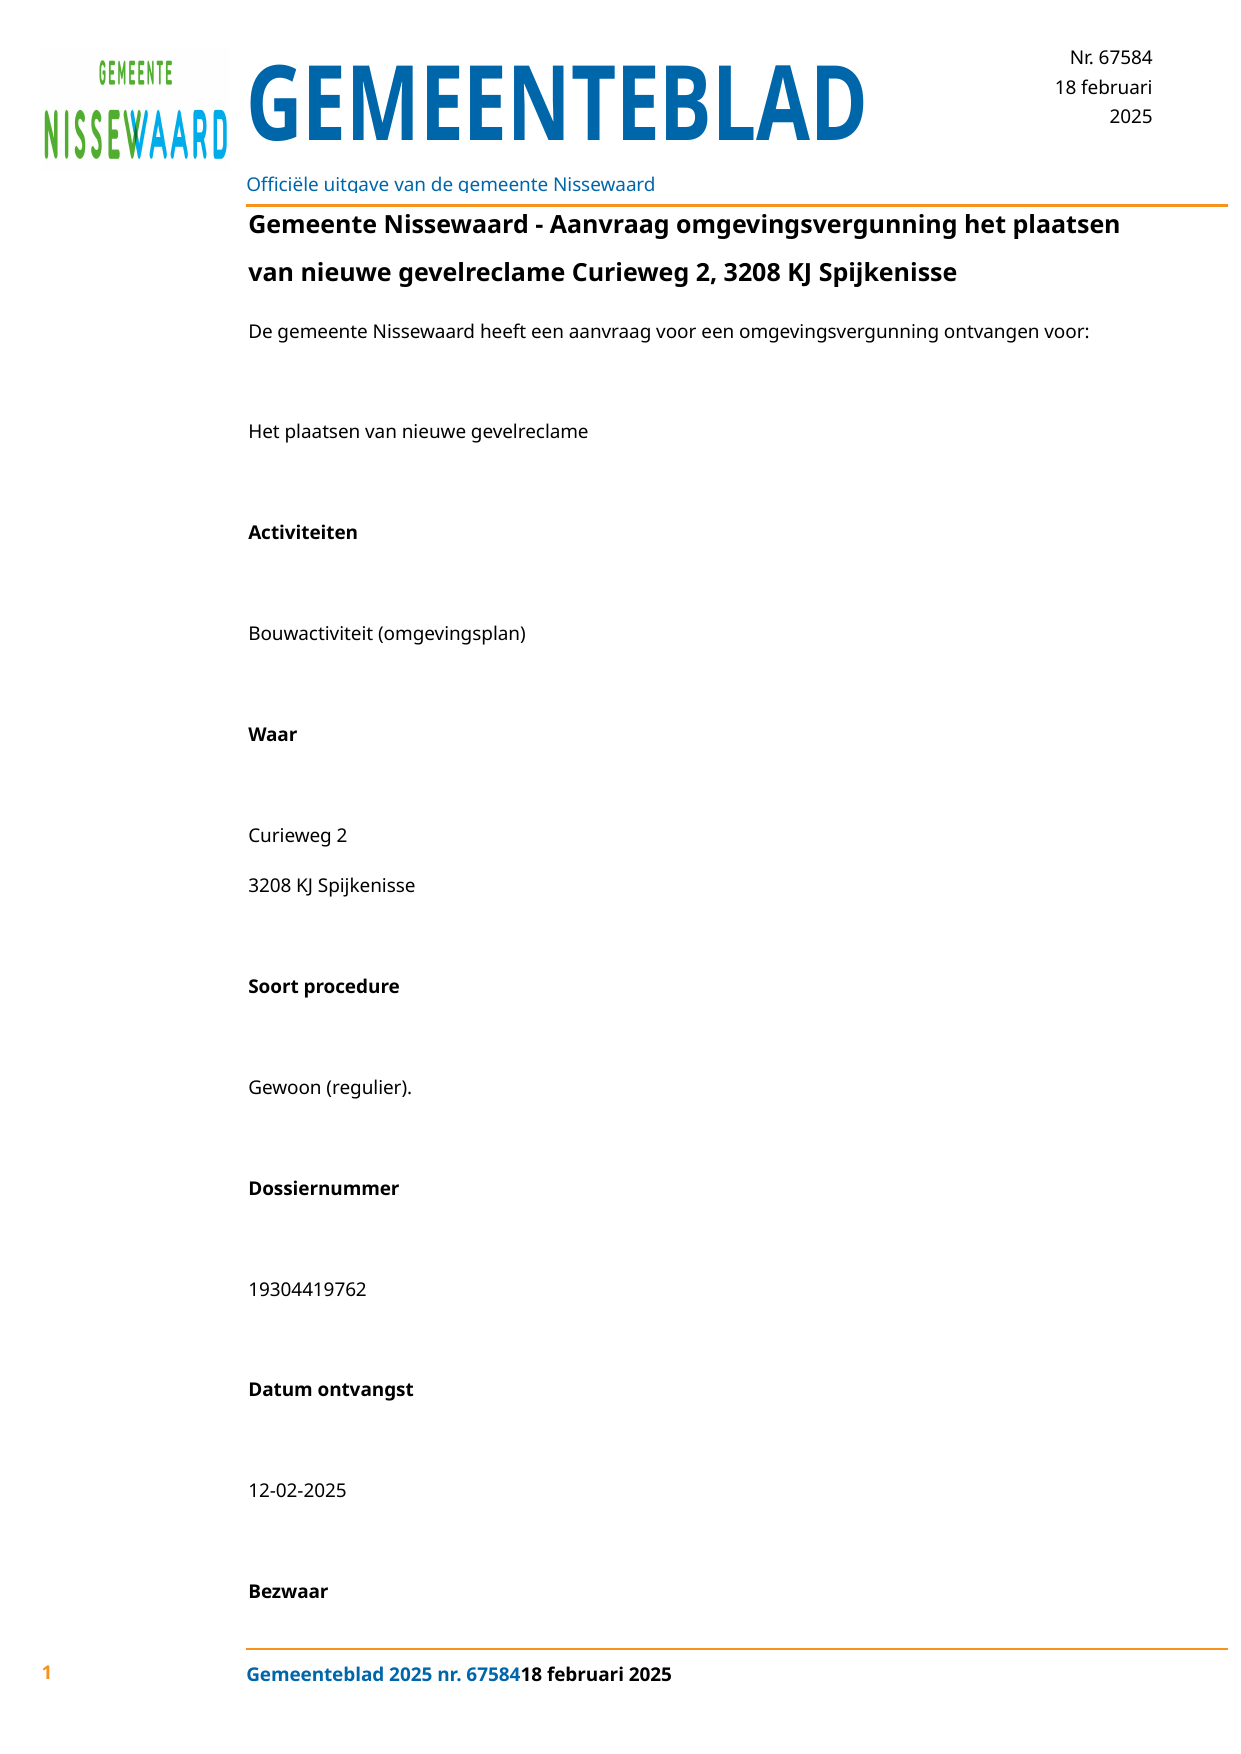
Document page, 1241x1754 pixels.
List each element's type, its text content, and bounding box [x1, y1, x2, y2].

text Curieweg 2 [248, 822, 1152, 848]
text Bezwaar [248, 1578, 1152, 1604]
picture [41, 47, 231, 172]
text Datum ontvangst [248, 1377, 1152, 1402]
text Activiteiten [248, 519, 1152, 545]
text Soort procedure [248, 973, 1152, 999]
text Bouwactiviteit (omgevingsplan) [248, 620, 1152, 646]
text De gemeente Nissewaard heeft een aanvraag voor een omgevingsvergunning ontvangen voor: [248, 318, 1152, 344]
text Gemeente Nissewaard - Aanvraag omgevingsvergunning het plaatsen van nieuwe gevelreclame Curieweg 2, 3208 KJ Spijkenisse [248, 207, 1152, 288]
text 12-02-2025 [248, 1477, 1152, 1503]
text 3208 KJ Spijkenisse [248, 872, 1152, 898]
text Waar [248, 721, 1152, 747]
text Gewoon (regulier). [248, 1074, 1152, 1100]
text Dossiernummer [248, 1175, 1152, 1201]
text Het plaatsen van nieuwe gevelreclame [248, 419, 1152, 444]
text 19304419762 [248, 1276, 1152, 1302]
